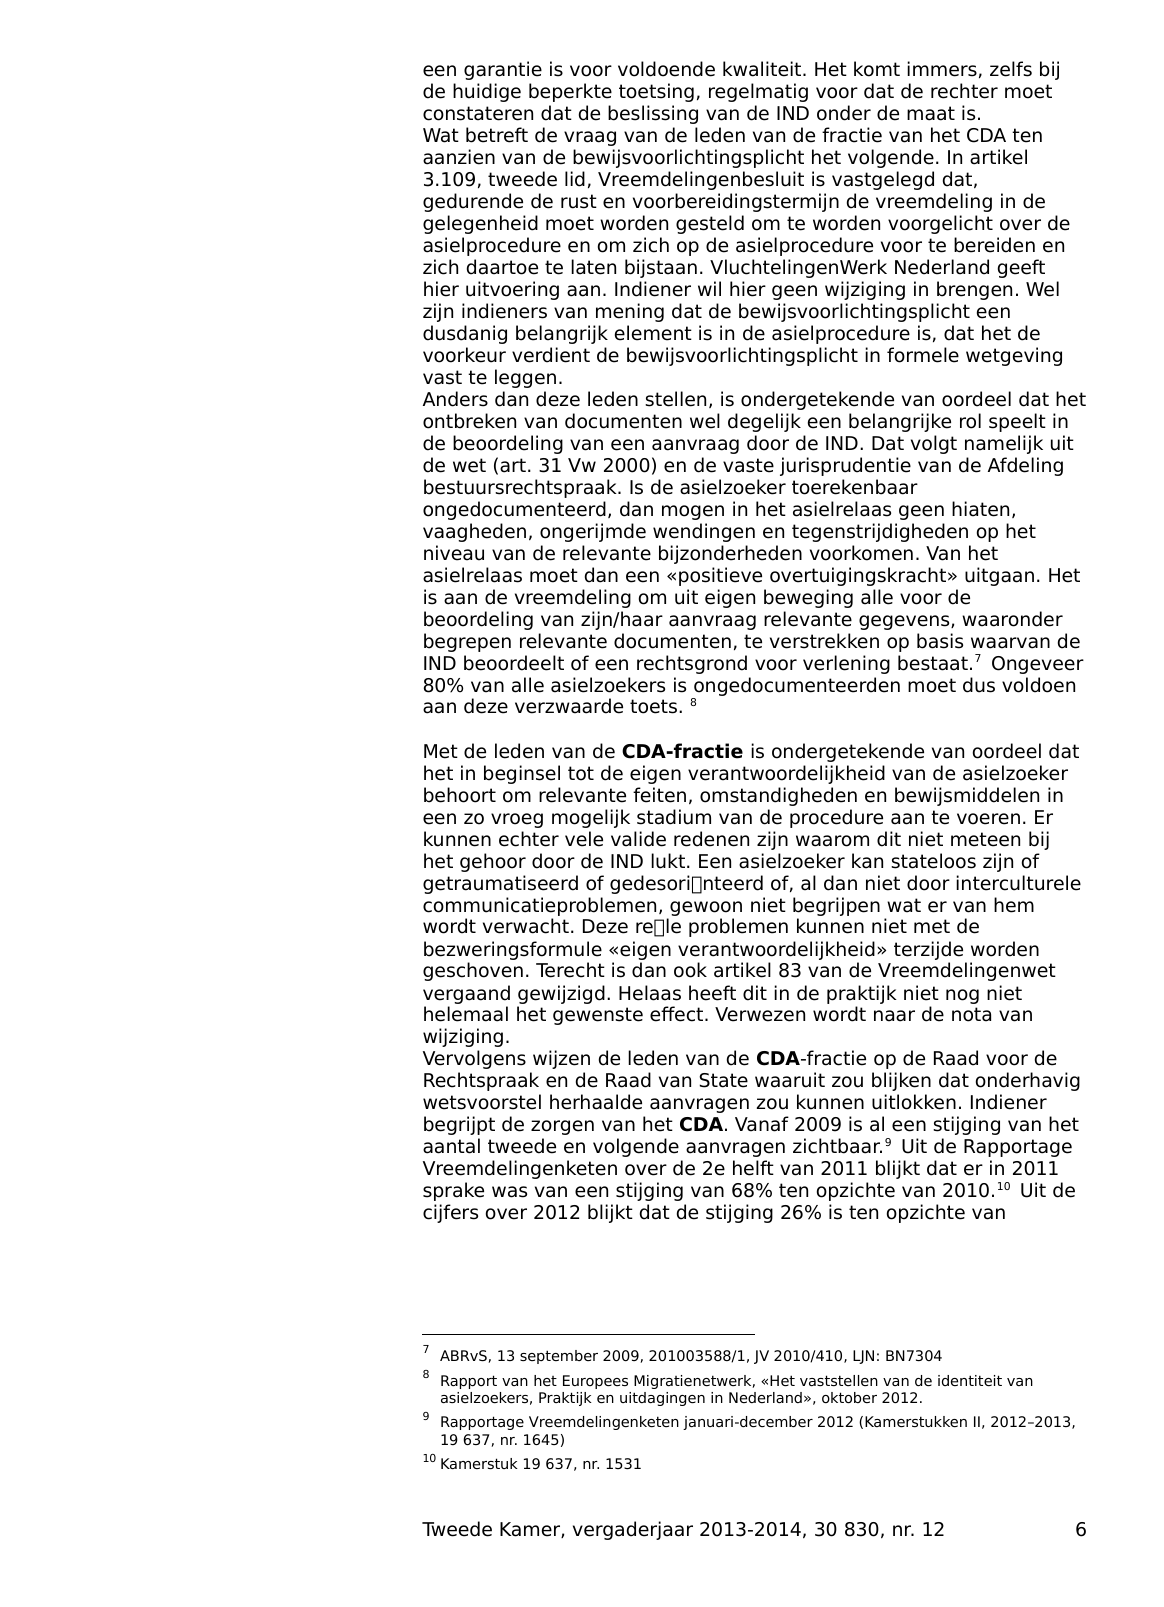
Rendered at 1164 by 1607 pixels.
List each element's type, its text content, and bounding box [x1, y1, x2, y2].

text een garantie is voor voldoende kwaliteit. Het komt immers, zelfs bij de huidige beperkte toetsing, regelmatig voor dat de rechter moet constateren dat de beslissing van de IND onder de maat is. [422, 59, 1087, 125]
text Met de leden van de CDA-fractie is ondergetekende van oordeel dat het in beginsel tot de eigen verantwoordelijkheid van de asielzoeker behoort om relevante feiten, omstandigheden en bewijsmiddelen in een zo vroeg mogelijk stadium van de procedure aan te voeren. Er kunnen echter vele valide redenen zijn waarom dit niet meteen bij het gehoor door de IND lukt. Een asielzoeker kan stateloos zijn of getraumatiseerd of gedesorinteerd of, al dan niet door interculturele communicatieproblemen, gewoon niet begrijpen wat er van hem wordt verwacht. Deze rele problemen kunnen niet met de bezweringsformule «eigen verantwoordelijkheid» terzijde worden geschoven. Terecht is dan ook artikel 83 van de Vreemdelingenwet vergaand gewijzigd. Helaas heeft dit in de praktijk niet nog niet helemaal het gewenste effect. Verwezen wordt naar de nota van wijziging. [422, 741, 1087, 1048]
text ABRvS, 13 september 2009, 201003588/1, JV 2010/410, LJN: BN7304 [422, 1343, 1087, 1366]
text Rapportage Vreemdelingenketen januari-december 2012 (Kamerstukken II, 2012–2013, 19 637, nr. 1645) [422, 1410, 1087, 1449]
text Anders dan deze leden stellen, is ondergetekende van oordeel dat het ontbreken van documenten wel degelijk een belangrijke rol speelt in de beoordeling van een aanvraag door de IND. Dat volgt namelijk uit de wet (art. 31 Vw 2000) en de vaste jurisprudentie van de Afdeling bestuursrechtspraak. Is de asielzoeker toerekenbaar ongedocumenteerd, dan mogen in het asielrelaas geen hiaten, vaagheden, ongerijmde wendingen en tegenstrijdigheden op het niveau van de relevante bijzonderheden voorkomen. Van het asielrelaas moet dan een «positieve overtuigingskracht» uitgaan. Het is aan de vreemdeling om uit eigen beweging alle voor de beoordeling van zijn/haar aanvraag relevante gegevens, waaronder begrepen relevante documenten, te verstrekken op basis waarvan de IND beoordeelt of een rechtsgrond voor verlening bestaat. Ongeveer 80% van alle asielzoekers is ongedocumenteerden moet dus voldoen aan deze verzwaarde toets. [422, 389, 1087, 718]
text Kamerstuk 19 637, nr. 1531 [422, 1452, 1087, 1474]
text Wat betreft de vraag van de leden van de fractie van het CDA ten aanzien van de bewijsvoorlichtingsplicht het volgende. In artikel 3.109, tweede lid, Vreemdelingenbesluit is vastgelegd dat, gedurende de rust en voorbereidingstermijn de vreemdeling in de gelegenheid moet worden gesteld om te worden voorgelicht over de asielprocedure en om zich op de asielprocedure voor te bereiden en zich daartoe te laten bijstaan. VluchtelingenWerk Nederland geeft hier uitvoering aan. Indiener wil hier geen wijziging in brengen. Wel zijn indieners van mening dat de bewijsvoorlichtingsplicht een dusdanig belangrijk element is in de asielprocedure is, dat het de voorkeur verdient de bewijsvoorlichtingsplicht in formele wetgeving vast te leggen. [422, 125, 1087, 389]
text Rapport van het Europees Migratienetwerk, «Het vaststellen van de identiteit van asielzoekers, Praktijk en uitdagingen in Nederland», oktober 2012. [422, 1368, 1087, 1407]
text Vervolgens wijzen de leden van de CDA-fractie op de Raad voor de Rechtspraak en de Raad van State waaruit zou blijken dat onderhavig wetsvoorstel herhaalde aanvragen zou kunnen uitlokken. Indiener begrijpt de zorgen van het CDA. Vanaf 2009 is al een stijging van het aantal tweede en volgende aanvragen zichtbaar. Uit de Rapportage Vreemdelingenketen over de 2e helft van 2011 blijkt dat er in 2011 sprake was van een stijging van 68% ten opzichte van 2010. Uit de cijfers over 2012 blijkt dat de stijging 26% is ten opzichte van [422, 1048, 1087, 1224]
